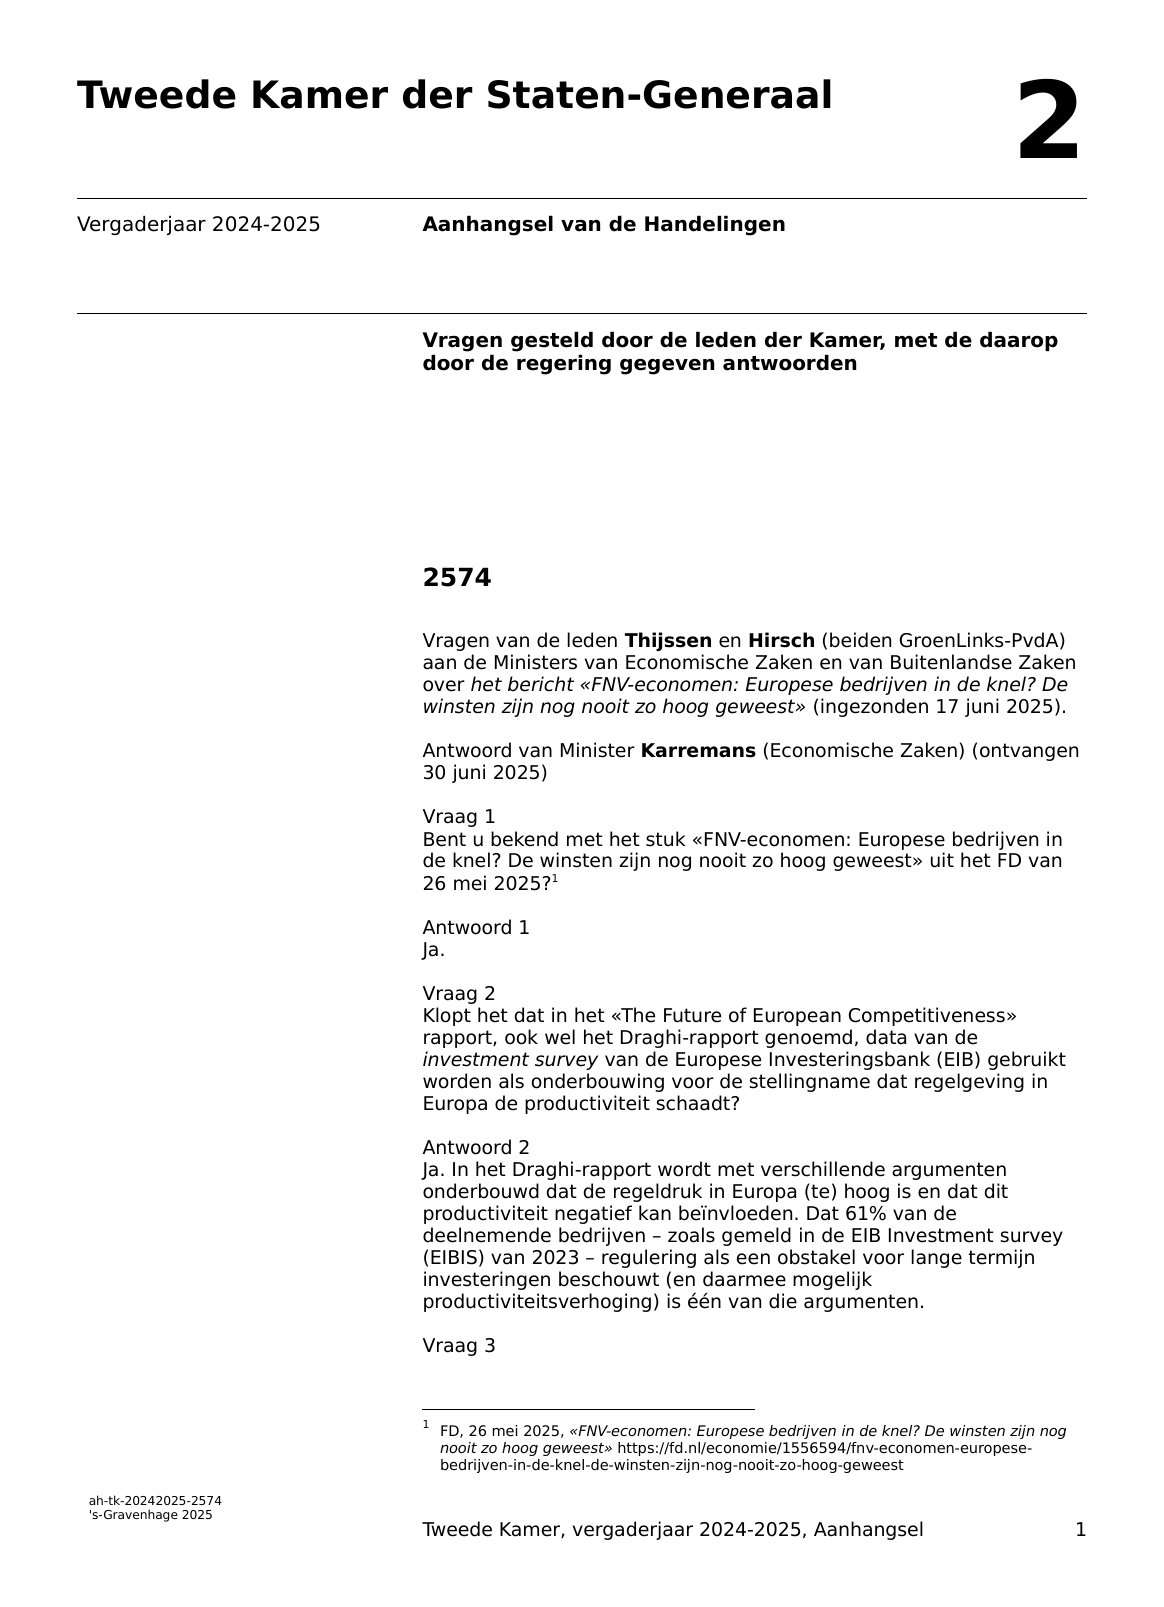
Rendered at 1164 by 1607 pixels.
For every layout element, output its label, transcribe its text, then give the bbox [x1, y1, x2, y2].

text Ja. In het Draghi-rapport wordt met verschillende argumenten onderbouwd dat de regeldruk in Europa (te) hoog is en dat dit productiviteit negatief kan beïnvloeden. Dat 61% van de deelnemende bedrijven – zoals gemeld in de EIB Investment survey (EIBIS) van 2023 – regulering als een obstakel voor lange termijn investeringen beschouwt (en daarmee mogelijk productiviteitsverhoging) is één van die argumenten. [422, 1159, 1087, 1313]
table_header 2 [886, 59, 1087, 198]
text Klopt het dat in het «The Future of European Competitiveness» rapport, ook wel het Draghi-rapport genoemd, data van de investment survey van de Europese Investeringsbank (EIB) gebruikt worden als onderbouwing voor de stellingname dat regelgeving in Europa de productiviteit schaadt? [422, 1005, 1087, 1114]
table_cell Aanhangsel van de Handelingen [422, 199, 1087, 313]
text Antwoord van Minister Karremans (Economische Zaken) (ontvangen 30 juni 2025) [422, 740, 1087, 784]
table_cell [77, 314, 422, 375]
text Antwoord 1 [422, 917, 1087, 938]
table_header Tweede Kamer der Staten-Generaal [77, 59, 886, 198]
text Vraag 3 [422, 1335, 1087, 1357]
text ah-tk-20242025-2574 [88, 1494, 323, 1508]
text Antwoord 2 [422, 1137, 1087, 1159]
text Vragen van de leden Thijssen en Hirsch (beiden GroenLinks-PvdA) aan de Ministers van Economische Zaken en van Buitenlandse Zaken over het bericht «FNV-economen: Europese bedrijven in de knel? De winsten zijn nog nooit zo hoog geweest» (ingezonden 17 juni 2025). [422, 630, 1087, 718]
text Bent u bekend met het stuk «FNV-economen: Europese bedrijven in de knel? De winsten zijn nog nooit zo hoog geweest» uit het FD van 26 mei 2025? [422, 828, 1087, 894]
text Vraag 2 [422, 983, 1087, 1005]
text Ja. [422, 938, 1087, 961]
table_cell Vragen gesteld door de leden der Kamer, met de daarop door de regering gegeven antwoorden [422, 314, 1087, 375]
text FD, 26 mei 2025, «FNV-economen: Europese bedrijven in de knel? De winsten zijn nog nooit zo hoog geweest» https://fd.nl/economie/1556594/fnv-economen-europese-bedrijven-in-de-knel-de-winsten-zijn-nog-nooit-zo-hoog-geweest [422, 1418, 1087, 1474]
text Vraag 1 [422, 806, 1087, 828]
text 2574 [422, 563, 1087, 592]
table_cell Vergaderjaar 2024-2025 [77, 199, 422, 313]
text 's-Gravenhage 2025 [88, 1508, 323, 1522]
